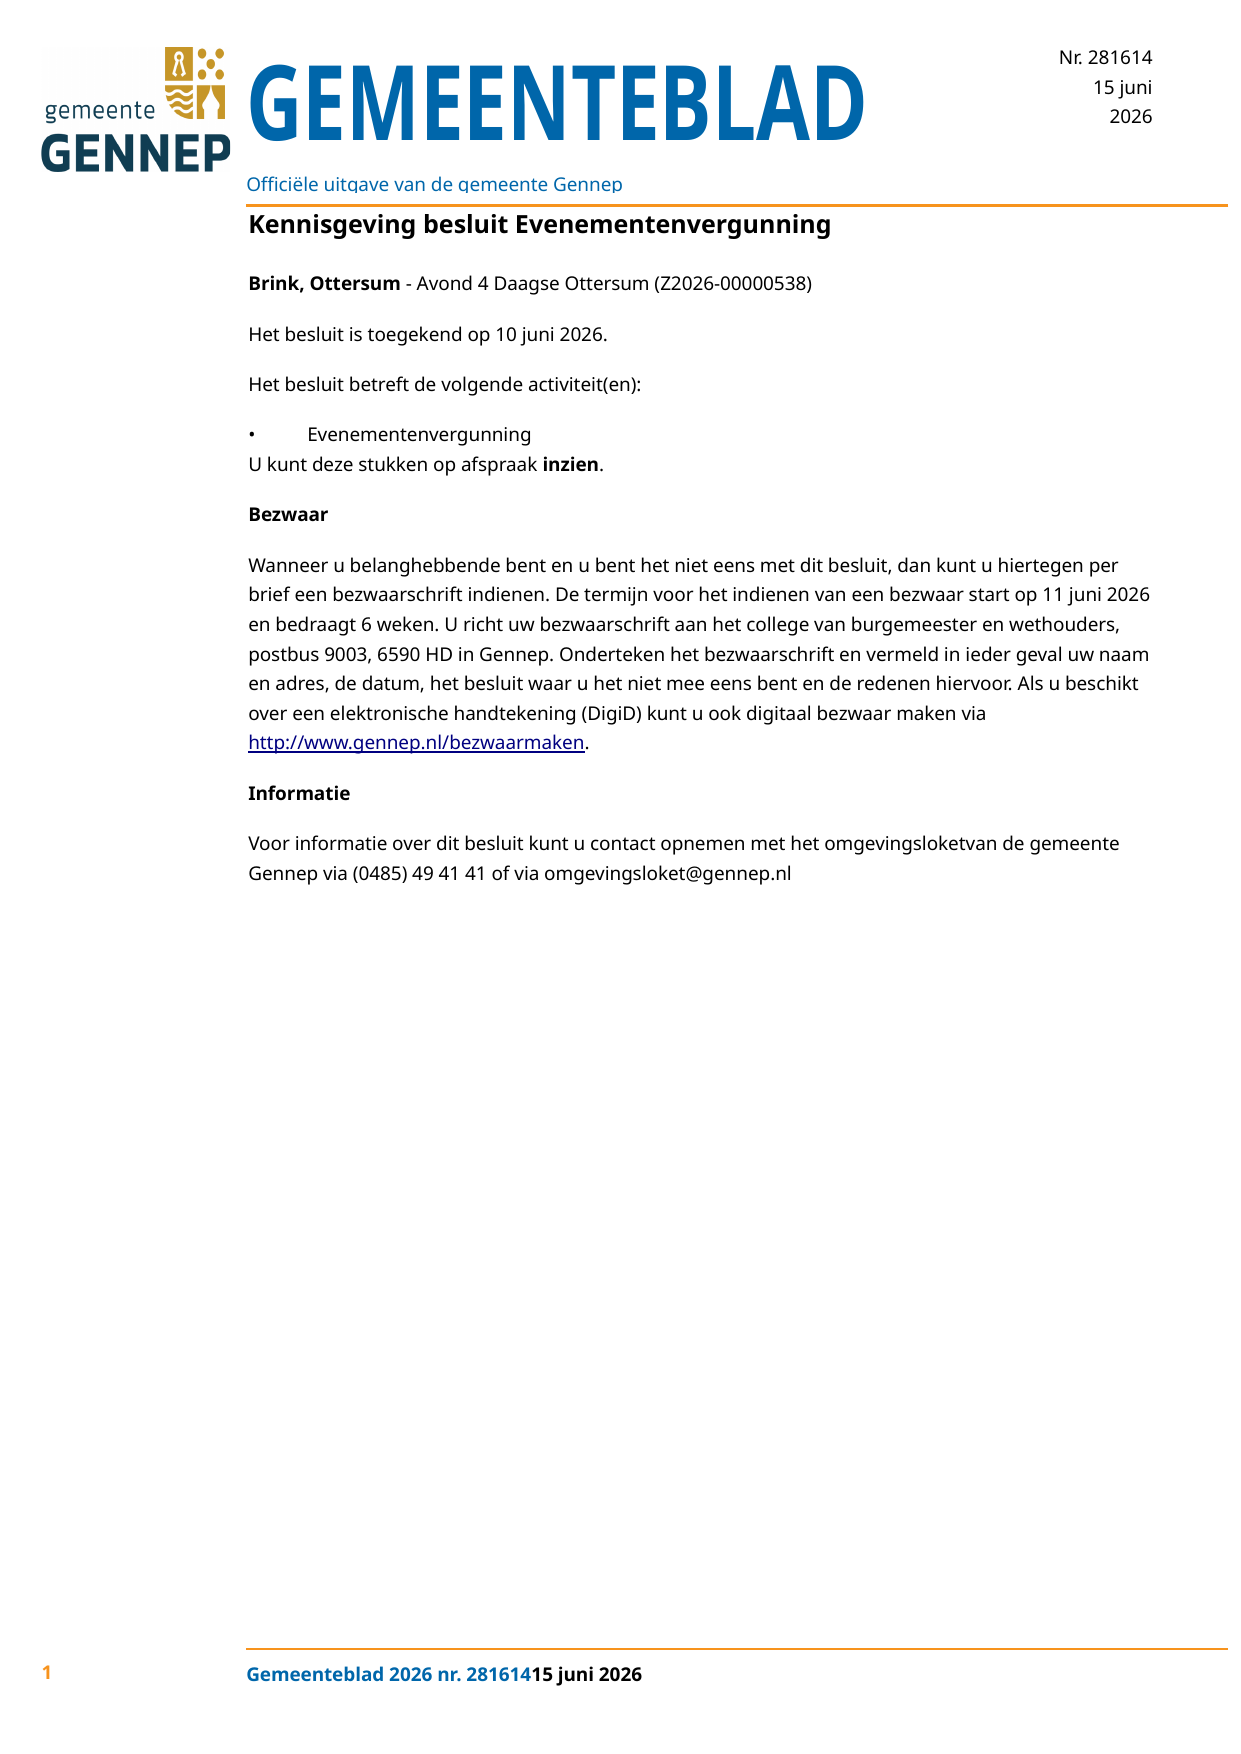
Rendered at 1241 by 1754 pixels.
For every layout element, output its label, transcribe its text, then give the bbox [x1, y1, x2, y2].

text Brink, Ottersum - Avond 4 Daagse Ottersum (Z2026-00000538) [248, 270, 1152, 296]
text Informatie [248, 780, 1152, 806]
text Kennisgeving besluit Evenementenvergunning [248, 207, 1152, 241]
text Voor informatie over dit besluit kunt u contact opnemen met het omgevingsloketvan de gemeente Gennep via (0485) 49 41 41 of via omgevingsloket@gennep.nl [248, 830, 1152, 886]
text U kunt deze stukken op afspraak inzien. [248, 451, 1152, 477]
text Het besluit betreft de volgende activiteit(en): [248, 371, 1152, 397]
text Wanneer u belanghebbende bent en u bent het niet eens met dit besluit, dan kunt u hiertegen per brief een bezwaarschrift indienen. De termijn voor het indienen van een bezwaar start op 11 juni 2026 en bedraagt 6 weken. U richt uw bezwaarschrift aan het college van burgemeester en wethouders, postbus 9003, 6590 HD in Gennep. Onderteken het bezwaarschrift en vermeld in ieder geval uw naam en adres, de datum, het besluit waar u het niet mee eens bent en de redenen hiervoor. Als u beschikt over een elektronische handtekening (DigiD) kunt u ook digitaal bezwaar maken via http://www.gennep.nl/bezwaarmaken. [248, 552, 1152, 755]
list Evenementenvergunning [248, 422, 1152, 447]
text Het besluit is toegekend op 10 juni 2026. [248, 321, 1152, 346]
text Bezwaar [248, 502, 1152, 527]
picture [41, 47, 231, 172]
